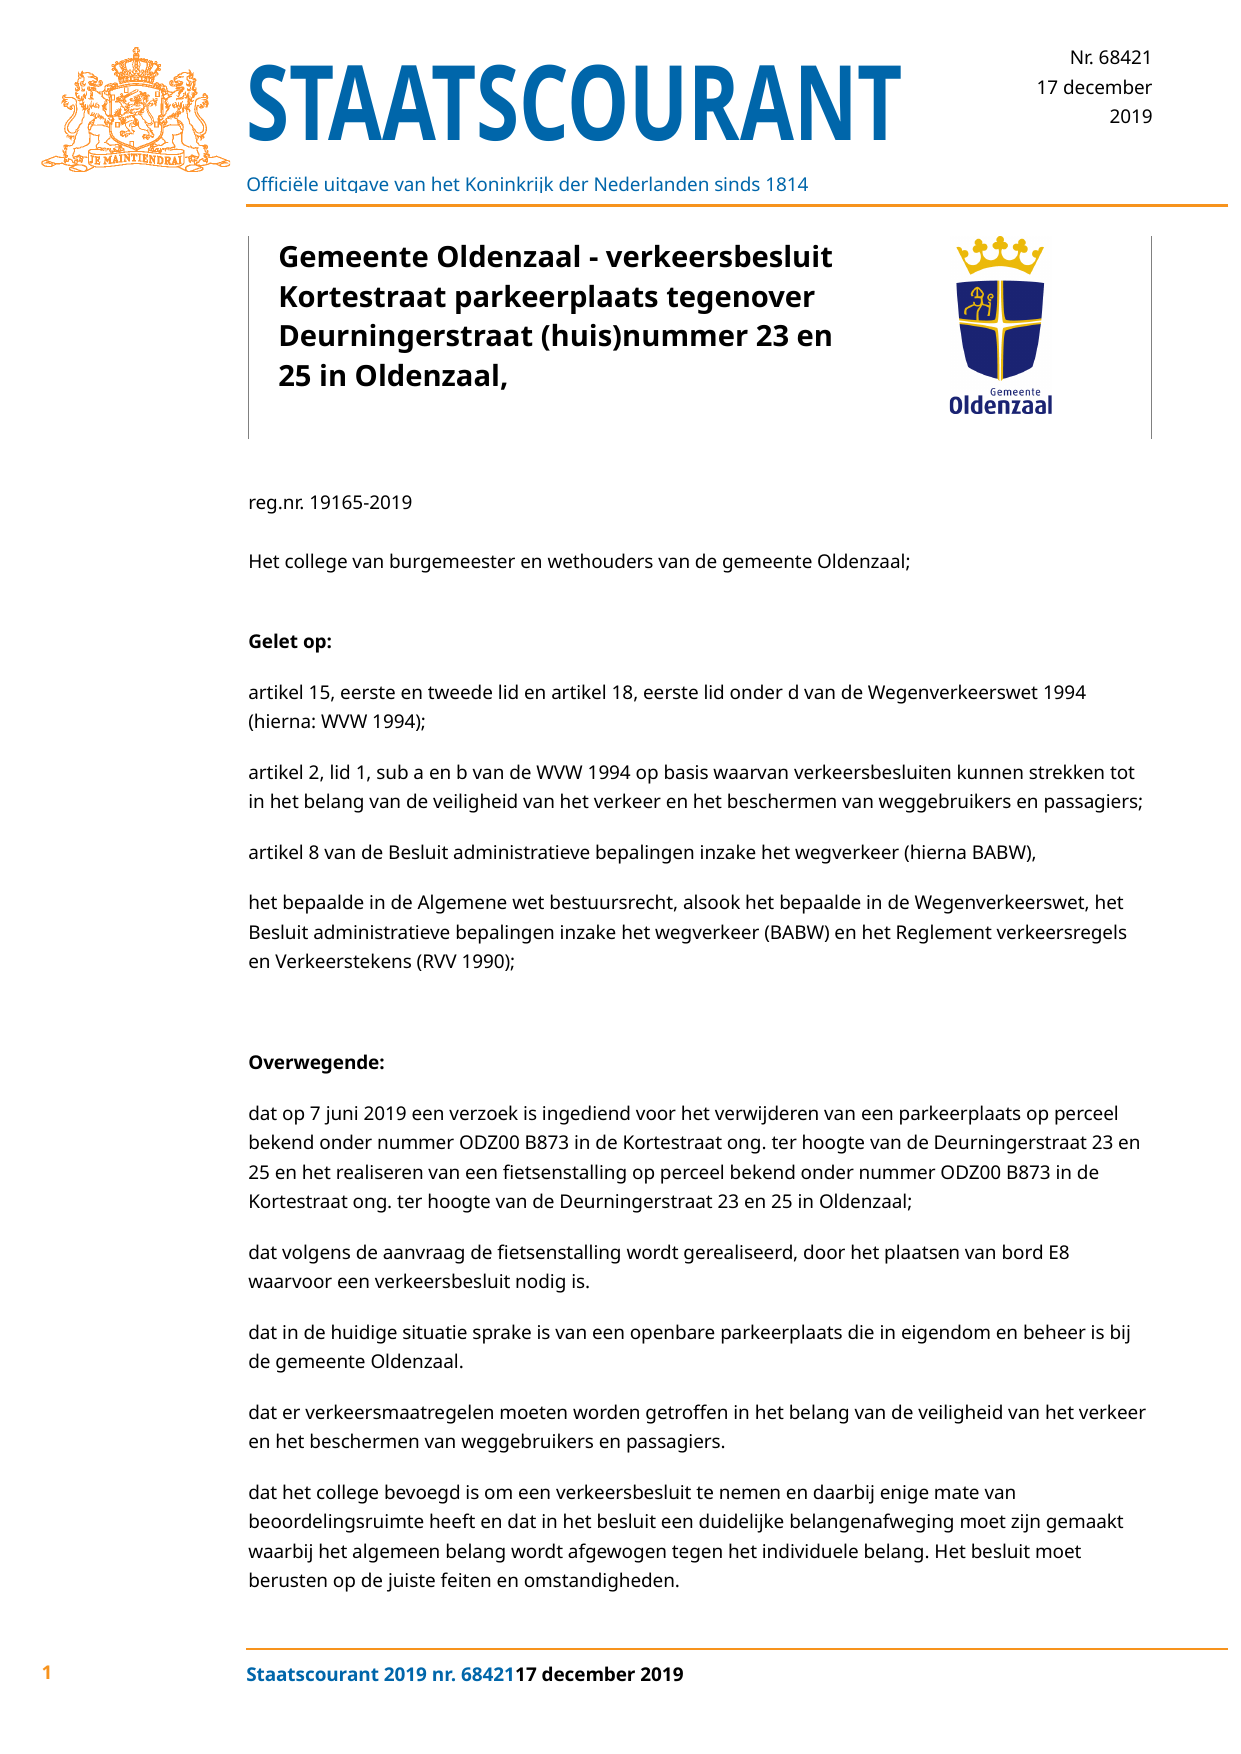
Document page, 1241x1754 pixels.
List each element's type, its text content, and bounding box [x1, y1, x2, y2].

table_header [1052, 236, 1151, 413]
text het bepaalde in de Algemene wet bestuursrecht, alsook het bepaalde in de Wegenverkeerswet, het Besluit administratieve bepalingen inzake het wegverkeer (BABW) en het Reglement verkeersregels en Verkeerstekens (RVV 1990); [248, 889, 1152, 974]
text dat het college bevoegd is om een verkeersbesluit te nemen en daarbij enige mate van beoordelingsruimte heeft en dat in het besluit een duidelijke belangenafweging moet zijn gemaakt waarbij het algemeen belang wordt afgewogen tegen het individuele belang. Het besluit moet berusten op de juiste feiten en omstandigheden. [248, 1479, 1152, 1593]
table_header [850, 414, 1151, 439]
text dat er verkeersmaatregelen moeten worden getroffen in het belang van de veiligheid van het verkeer en het beschermen van weggebruikers en passagiers. [248, 1399, 1152, 1454]
text dat op 7 juni 2019 een verzoek is ingediend voor het verwijderen van een parkeerplaats op perceel bekend onder nummer ODZ00 B873 in de Kortestraat ong. ter hoogte van de Deurningerstraat 23 en 25 en het realiseren van een fietsenstalling op perceel bekend onder nummer ODZ00 B873 in de Kortestraat ong. ter hoogte van de Deurningerstraat 23 en 25 in Oldenzaal; [248, 1100, 1152, 1214]
text artikel 8 van de Besluit administratieve bepalingen inzake het wegverkeer (hierna BABW), [248, 839, 1152, 865]
text artikel 2, lid 1, sub a en b van de WVW 1994 op basis waarvan verkeersbesluiten kunnen strekken tot in het belang van de veiligheid van het verkeer en het beschermen van weggebruikers en passagiers; [248, 759, 1152, 814]
text Het college van burgemeester en wethouders van de gemeente Oldenzaal; [248, 548, 1152, 574]
text Gelet op: [248, 628, 1152, 654]
text artikel 15, eerste en tweede lid en artikel 18, eerste lid onder d van de Wegenverkeerswet 1994 (hierna: WVW 1994); [248, 679, 1152, 734]
table_header Gemeente Oldenzaal - verkeersbesluit Kortestraat parkeerplaats tegenover Deurningerstraat (huis)nummer 23 en 25 in Oldenzaal, [249, 236, 850, 439]
picture [41, 47, 231, 172]
picture [949, 236, 1052, 414]
text Overwegende: [248, 1049, 1152, 1075]
text reg.nr. 19165-2019 [248, 489, 1152, 515]
text dat in de huidige situatie sprake is van een openbare parkeerplaats die in eigendom en beheer is bij de gemeente Oldenzaal. [248, 1319, 1152, 1374]
text dat volgens de aanvraag de fietsenstalling wordt gerealiseerd, door het plaatsen van bord E8 waarvoor een verkeersbesluit nodig is. [248, 1239, 1152, 1294]
table_header [850, 236, 949, 413]
